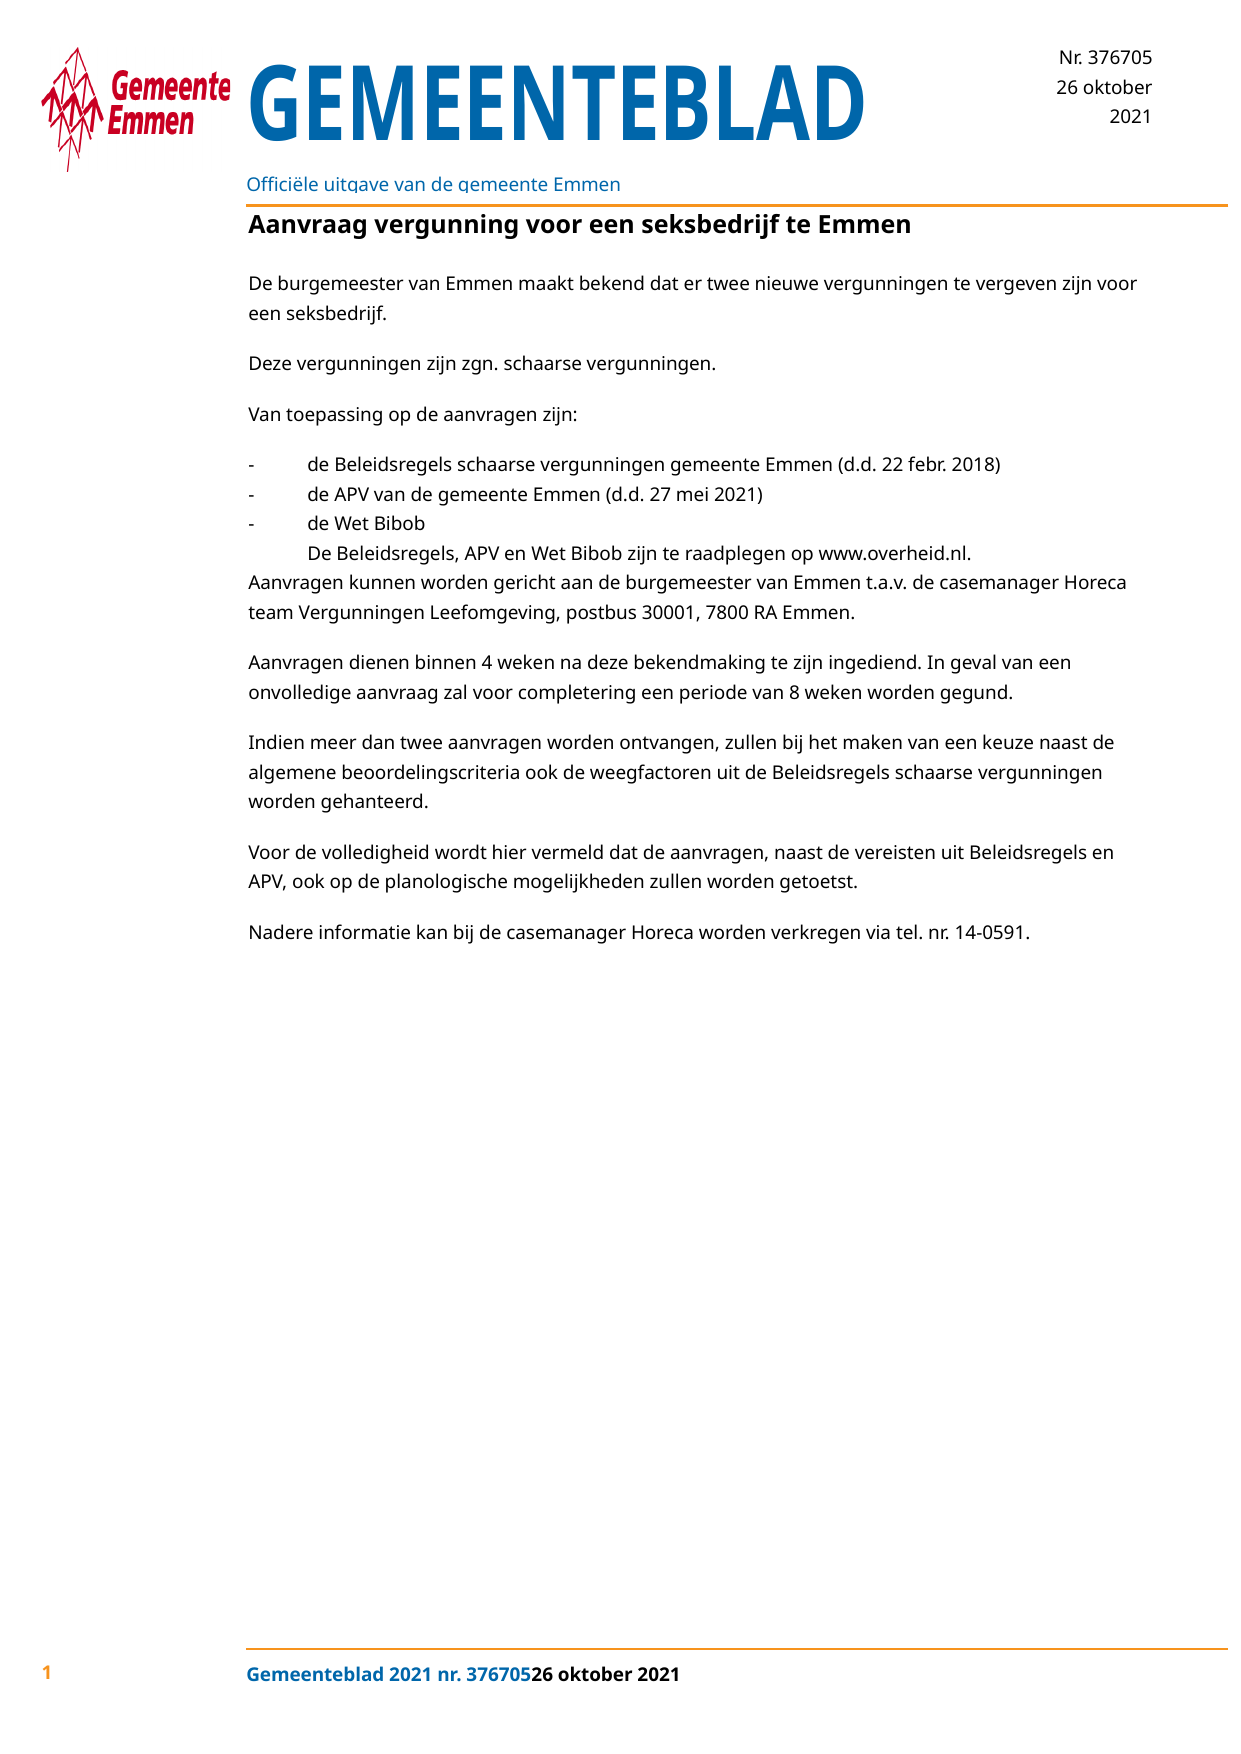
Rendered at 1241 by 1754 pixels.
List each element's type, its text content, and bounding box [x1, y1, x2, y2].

text Indien meer dan twee aanvragen worden ontvangen, zullen bij het maken van een keuze naast de algemene beoordelingscriteria ook de weegfactoren uit de Beleidsregels schaarse vergunningen worden gehanteerd. [248, 729, 1152, 814]
text Voor de volledigheid wordt hier vermeld dat de aanvragen, naast de vereisten uit Beleidsregels en APV, ook op de planologische mogelijkheden zullen worden getoetst. [248, 839, 1152, 894]
text Aanvragen kunnen worden gericht aan de burgemeester van Emmen t.a.v. de casemanager Horeca team Vergunningen Leefomgeving, postbus 30001, 7800 RA Emmen. [248, 569, 1152, 625]
list de APV van de gemeente Emmen (d.d. 27 mei 2021) [248, 481, 1152, 506]
list de Wet Bibob [248, 510, 1152, 536]
text Deze vergunningen zijn zgn. schaarse vergunningen. [248, 350, 1152, 376]
list De Beleidsregels, APV en Wet Bibob zijn te raadplegen op www.overheid.nl. [248, 540, 1152, 566]
text Van toepassing op de aanvragen zijn: [248, 401, 1152, 426]
text Nadere informatie kan bij de casemanager Horeca worden verkregen via tel. nr. 14-0591. [248, 919, 1152, 945]
text Aanvraag vergunning voor een seksbedrijf te Emmen [248, 207, 1152, 241]
list de Beleidsregels schaarse vergunningen gemeente Emmen (d.d. 22 febr. 2018) [248, 451, 1152, 477]
text Aanvragen dienen binnen 4 weken na deze bekendmaking te zijn ingediend. In geval van een onvolledige aanvraag zal voor completering een periode van 8 weken worden gegund. [248, 649, 1152, 705]
text De burgemeester van Emmen maakt bekend dat er twee nieuwe vergunningen te vergeven zijn voor een seksbedrijf. [248, 270, 1152, 326]
picture [41, 47, 231, 172]
